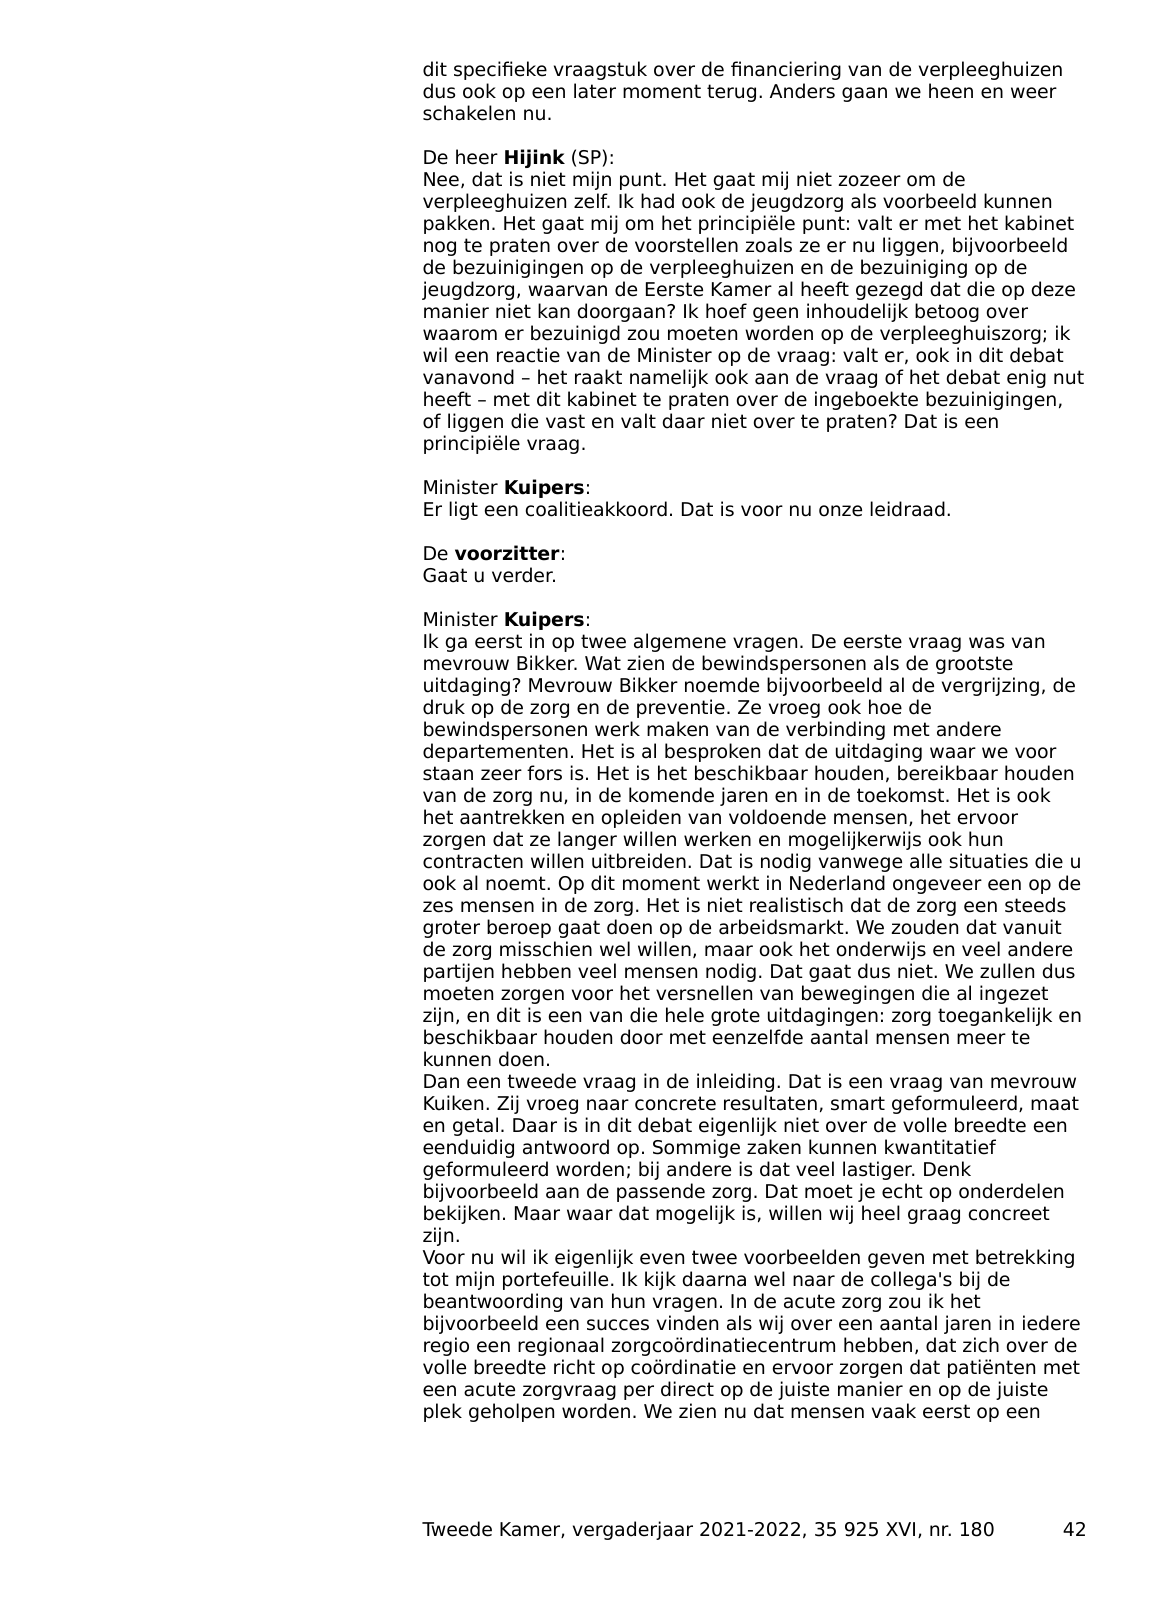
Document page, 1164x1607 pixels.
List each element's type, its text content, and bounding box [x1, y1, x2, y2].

text Gaat u verder. [422, 565, 1087, 587]
text Nee, dat is niet mijn punt. Het gaat mij niet zozeer om de verpleeghuizen zelf. Ik had ook de jeugdzorg als voorbeeld kunnen pakken. Het gaat mij om het principiële punt: valt er met het kabinet nog te praten over de voorstellen zoals ze er nu liggen, bijvoorbeeld de bezuinigingen op de verpleeghuizen en de bezuiniging op de jeugdzorg, waarvan de Eerste Kamer al heeft gezegd dat die op deze manier niet kan doorgaan? Ik hoef geen inhoudelijk betoog over waarom er bezuinigd zou moeten worden op de verpleeghuiszorg; ik wil een reactie van de Minister op de vraag: valt er, ook in dit debat vanavond – het raakt namelijk ook aan de vraag of het debat enig nut heeft – met dit kabinet te praten over de ingeboekte bezuinigingen, of liggen die vast en valt daar niet over te praten? Dat is een principiële vraag. [422, 169, 1087, 455]
text Er ligt een coalitieakkoord. Dat is voor nu onze leidraad. [422, 499, 1087, 521]
text Minister Kuipers: [422, 477, 1087, 499]
text Dan een tweede vraag in de inleiding. Dat is een vraag van mevrouw Kuiken. Zij vroeg naar concrete resultaten, smart geformuleerd, maat en getal. Daar is in dit debat eigenlijk niet over de volle breedte een eenduidig antwoord op. Sommige zaken kunnen kwantitatief geformuleerd worden; bij andere is dat veel lastiger. Denk bijvoorbeeld aan de passende zorg. Dat moet je echt op onderdelen bekijken. Maar waar dat mogelijk is, willen wij heel graag concreet zijn. [422, 1071, 1087, 1247]
text Ik ga eerst in op twee algemene vragen. De eerste vraag was van mevrouw Bikker. Wat zien de bewindspersonen als de grootste uitdaging? Mevrouw Bikker noemde bijvoorbeeld al de vergrijzing, de druk op de zorg en de preventie. Ze vroeg ook hoe de bewindspersonen werk maken van de verbinding met andere departementen. Het is al besproken dat de uitdaging waar we voor staan zeer fors is. Het is het beschikbaar houden, bereikbaar houden van de zorg nu, in de komende jaren en in de toekomst. Het is ook het aantrekken en opleiden van voldoende mensen, het ervoor zorgen dat ze langer willen werken en mogelijkerwijs ook hun contracten willen uitbreiden. Dat is nodig vanwege alle situaties die u ook al noemt. Op dit moment werkt in Nederland ongeveer een op de zes mensen in de zorg. Het is niet realistisch dat de zorg een steeds groter beroep gaat doen op de arbeidsmarkt. We zouden dat vanuit de zorg misschien wel willen, maar ook het onderwijs en veel andere partijen hebben veel mensen nodig. Dat gaat dus niet. We zullen dus moeten zorgen voor het versnellen van bewegingen die al ingezet zijn, en dit is een van die hele grote uitdagingen: zorg toegankelijk en beschikbaar houden door met eenzelfde aantal mensen meer te kunnen doen. [422, 631, 1087, 1071]
text dit specifieke vraagstuk over de financiering van de verpleeghuizen dus ook op een later moment terug. Anders gaan we heen en weer schakelen nu. [422, 59, 1087, 125]
text Voor nu wil ik eigenlijk even twee voorbeelden geven met betrekking tot mijn portefeuille. Ik kijk daarna wel naar de collega's bij de beantwoording van hun vragen. In de acute zorg zou ik het bijvoorbeeld een succes vinden als wij over een aantal jaren in iedere regio een regionaal zorgcoördinatiecentrum hebben, dat zich over de volle breedte richt op coördinatie en ervoor zorgen dat patiënten met een acute zorgvraag per direct op de juiste manier en op de juiste plek geholpen worden. We zien nu dat mensen vaak eerst op een [422, 1247, 1087, 1423]
text Minister Kuipers: [422, 609, 1087, 631]
text De heer Hijink (SP): [422, 147, 1087, 169]
text De voorzitter: [422, 543, 1087, 565]
